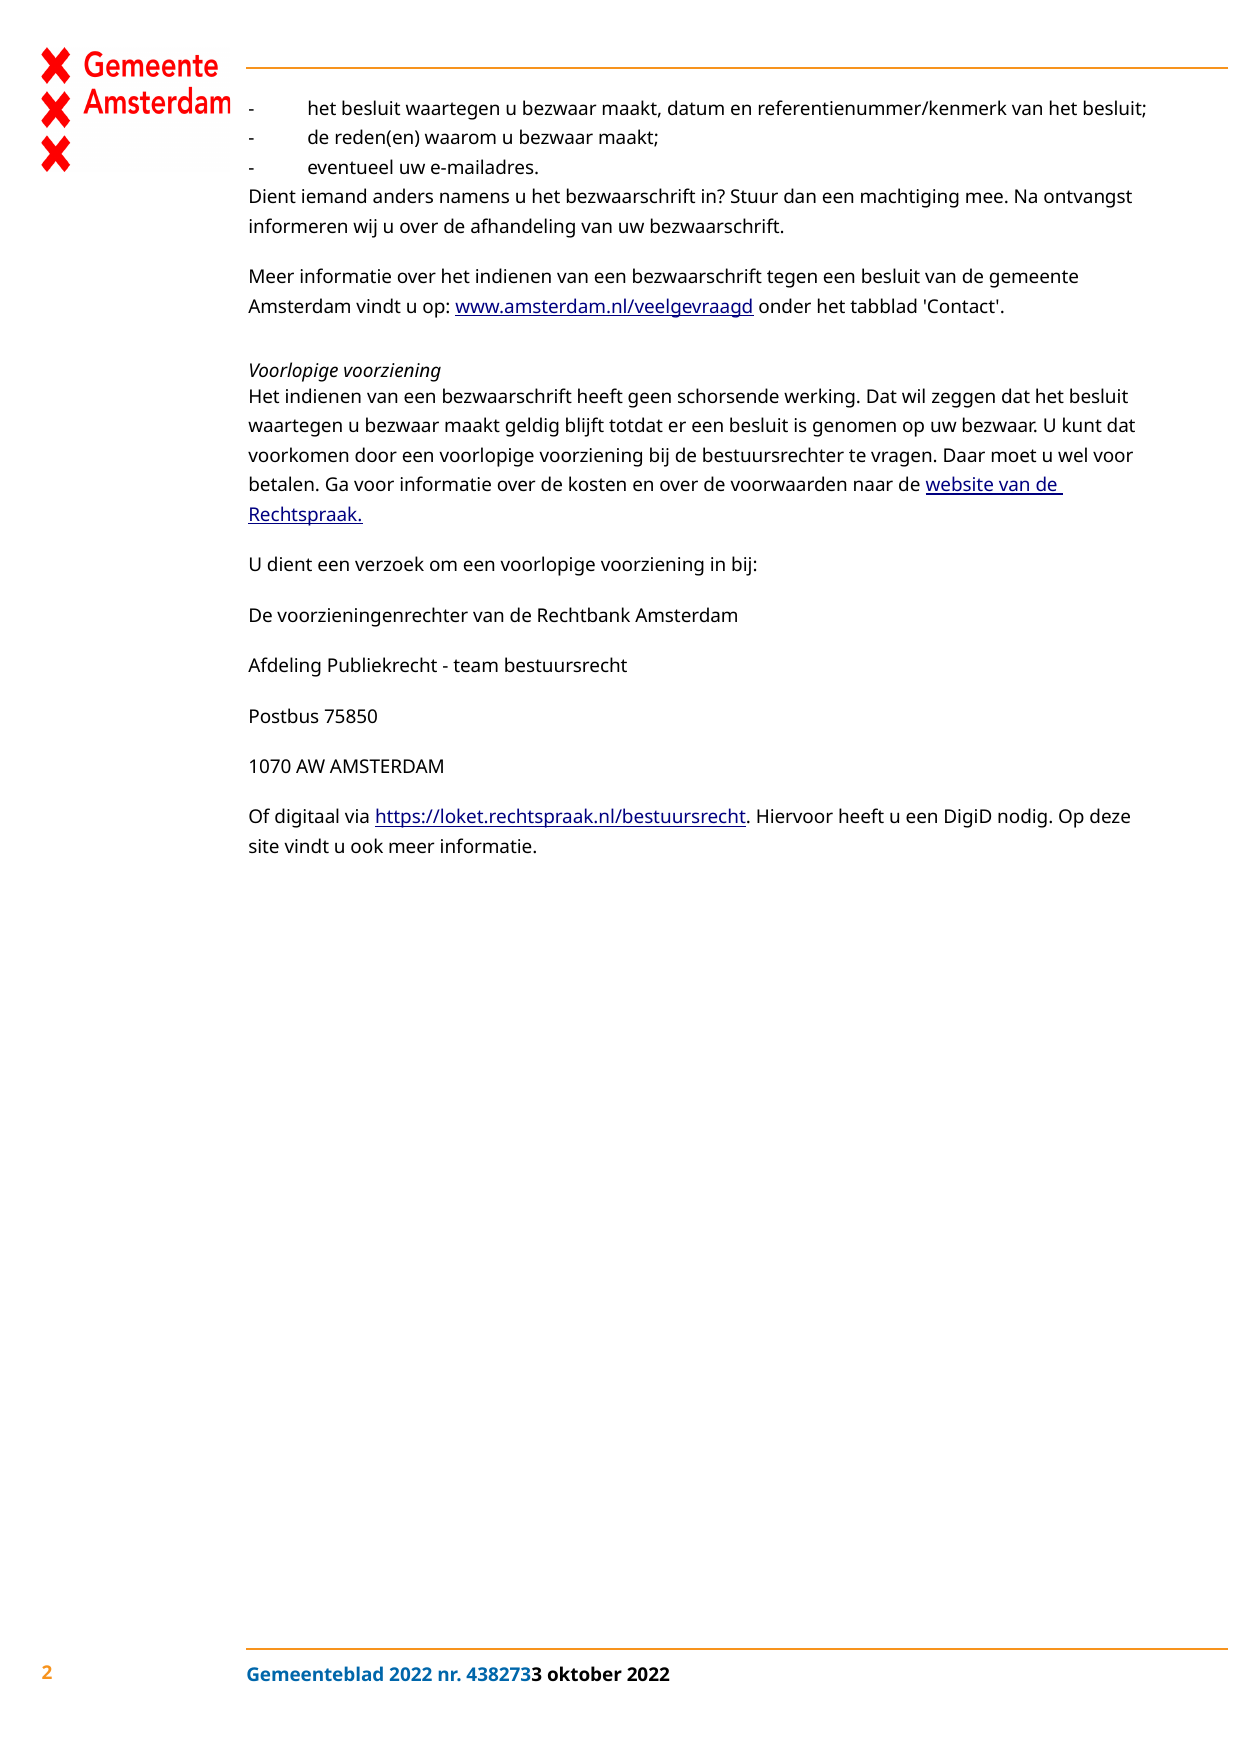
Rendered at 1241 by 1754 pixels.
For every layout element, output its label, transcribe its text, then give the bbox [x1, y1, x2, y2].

list de reden(en) waarom u bezwaar maakt; [248, 124, 1152, 150]
text 1070 AW AMSTERDAM [248, 753, 1152, 779]
text Het indienen van een bezwaarschrift heeft geen schorsende werking. Dat wil zeggen dat het besluit waartegen u bezwaar maakt geldig blijft totdat er een besluit is genomen op uw bezwaar. U kunt dat voorkomen door een voorlopige voorziening bij de bestuursrechter te vragen. Daar moet u wel voor betalen. Ga voor informatie over de kosten en over de voorwaarden naar de website van de Rechtspraak. [248, 383, 1152, 527]
list eventueel uw e-mailadres. [248, 154, 1152, 180]
text U dient een verzoek om een voorlopige voorziening in bij: [248, 552, 1152, 577]
text Voorlopige voorziening [248, 357, 1152, 383]
text Postbus 75850 [248, 703, 1152, 728]
text Of digitaal via https://loket.rechtspraak.nl/bestuursrecht. Hiervoor heeft u een DigiD nodig. Op deze site vindt u ook meer informatie. [248, 804, 1152, 859]
text Meer informatie over het indienen van een bezwaarschrift tegen een besluit van de gemeente Amsterdam vindt u op: www.amsterdam.nl/veelgevraagd onder het tabblad 'Contact'. [248, 263, 1152, 319]
text Afdeling Publiekrecht - team bestuursrecht [248, 652, 1152, 678]
list het besluit waartegen u bezwaar maakt, datum en referentienummer/kenmerk van het besluit; [248, 95, 1152, 121]
text Dient iemand anders namens u het bezwaarschrift in? Stuur dan een machtiging mee. Na ontvangst informeren wij u over de afhandeling van uw bezwaarschrift. [248, 183, 1152, 239]
text De voorzieningenrechter van de Rechtbank Amsterdam [248, 602, 1152, 628]
picture [41, 47, 231, 172]
